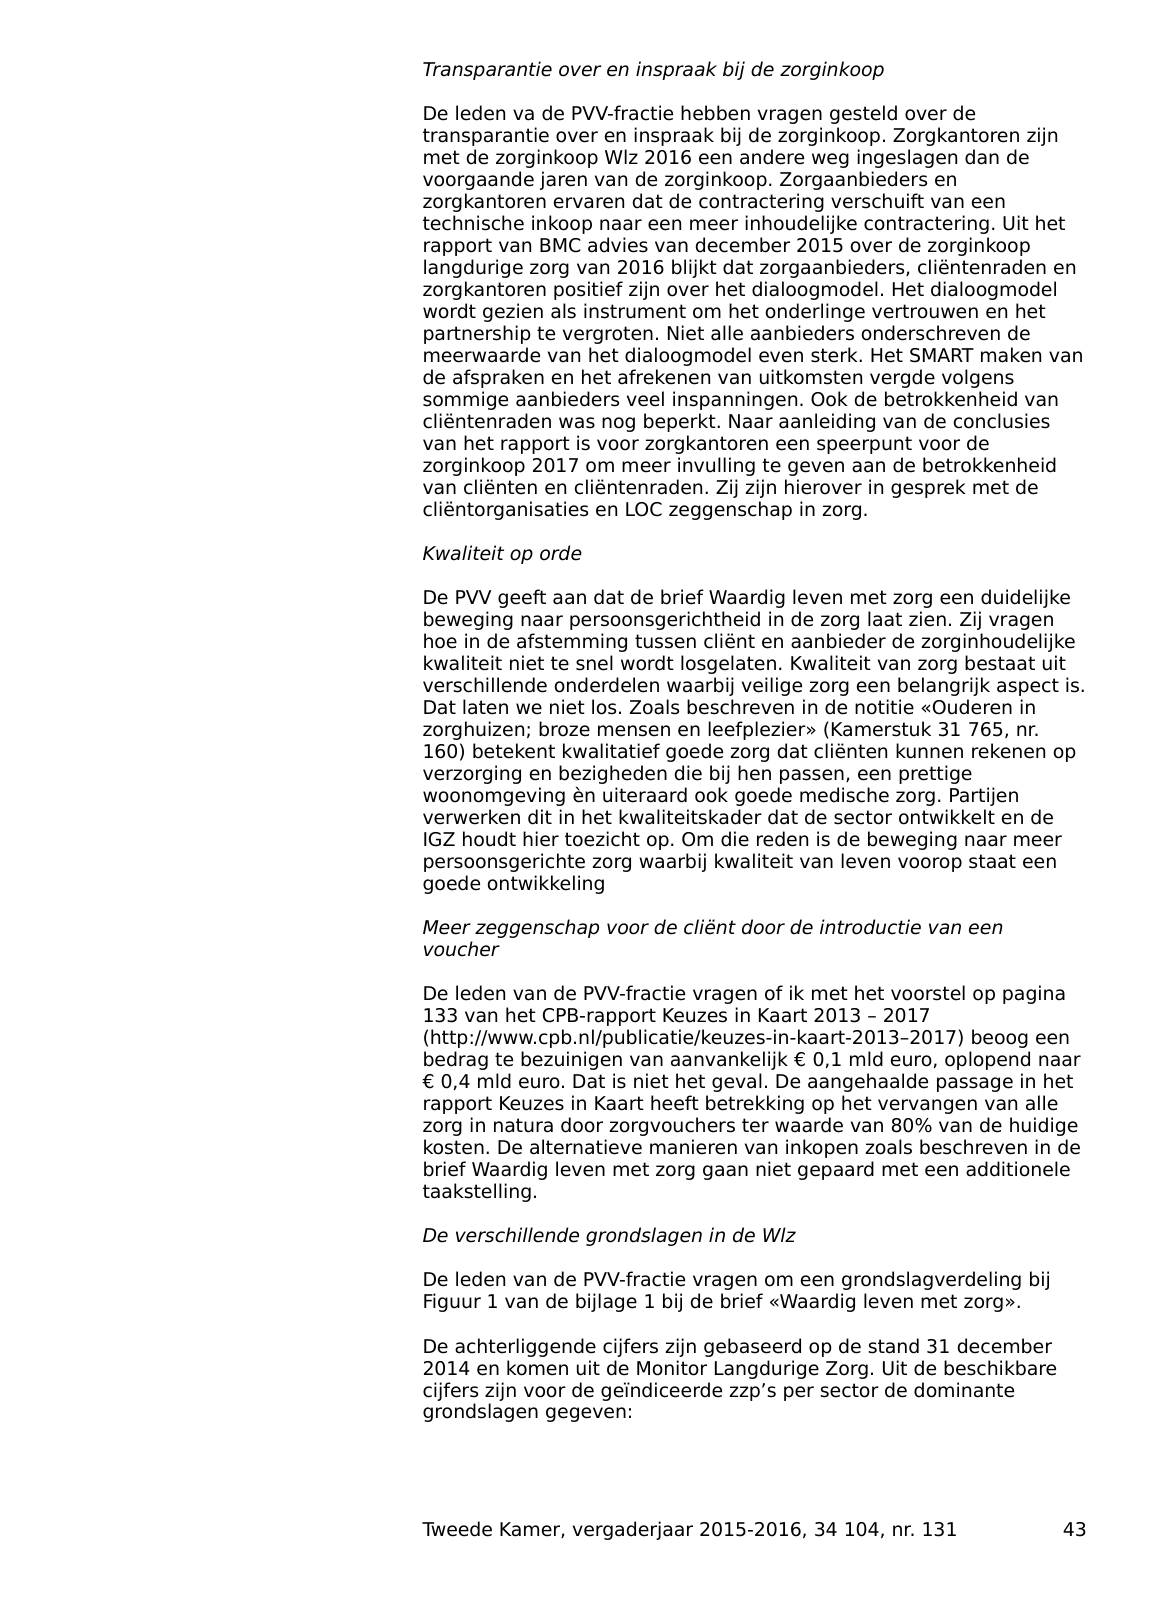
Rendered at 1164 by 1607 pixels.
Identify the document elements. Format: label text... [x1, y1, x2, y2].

subtitle De verschillende grondslagen in de Wlz [422, 1225, 1087, 1247]
text De achterliggende cijfers zijn gebaseerd op de stand 31 december 2014 en komen uit de Monitor Langdurige Zorg. Uit de beschikbare cijfers zijn voor de geïndiceerde zzp’s per sector de dominante grondslagen gegeven: [422, 1336, 1087, 1423]
text De leden van de PVV-fractie vragen of ik met het voorstel op pagina 133 van het CPB-rapport Keuzes in Kaart 2013 – 2017 (http://www.cpb.nl/publicatie/keuzes-in-kaart-2013–2017) beoog een bedrag te bezuinigen van aanvankelijk € 0,1 mld euro, oplopend naar € 0,4 mld euro. Dat is niet het geval. De aangehaalde passage in het rapport Keuzes in Kaart heeft betrekking op het vervangen van alle zorg in natura door zorgvouchers ter waarde van 80% van de huidige kosten. De alternatieve manieren van inkopen zoals beschreven in de brief Waardig leven met zorg gaan niet gepaard met een additionele taakstelling. [422, 983, 1087, 1203]
subtitle Transparantie over en inspraak bij de zorginkoop [422, 59, 1087, 81]
subtitle Kwaliteit op orde [422, 543, 1087, 565]
subtitle Meer zeggenschap voor de cliënt door de introductie van een voucher [422, 917, 1087, 961]
text De PVV geeft aan dat de brief Waardig leven met zorg een duidelijke beweging naar persoonsgerichtheid in de zorg laat zien. Zij vragen hoe in de afstemming tussen cliënt en aanbieder de zorginhoudelijke kwaliteit niet te snel wordt losgelaten. Kwaliteit van zorg bestaat uit verschillende onderdelen waarbij veilige zorg een belangrijk aspect is. Dat laten we niet los. Zoals beschreven in de notitie «Ouderen in zorghuizen; broze mensen en leefplezier» (Kamerstuk 31 765, nr. 160) betekent kwalitatief goede zorg dat cliënten kunnen rekenen op verzorging en bezigheden die bij hen passen, een prettige woonomgeving èn uiteraard ook goede medische zorg. Partijen verwerken dit in het kwaliteitskader dat de sector ontwikkelt en de IGZ houdt hier toezicht op. Om die reden is de beweging naar meer persoonsgerichte zorg waarbij kwaliteit van leven voorop staat een goede ontwikkeling [422, 587, 1087, 895]
text De leden va de PVV-fractie hebben vragen gesteld over de transparantie over en inspraak bij de zorginkoop. Zorgkantoren zijn met de zorginkoop Wlz 2016 een andere weg ingeslagen dan de voorgaande jaren van de zorginkoop. Zorgaanbieders en zorgkantoren ervaren dat de contractering verschuift van een technische inkoop naar een meer inhoudelijke contractering. Uit het rapport van BMC advies van december 2015 over de zorginkoop langdurige zorg van 2016 blijkt dat zorgaanbieders, cliëntenraden en zorgkantoren positief zijn over het dialoogmodel. Het dialoogmodel wordt gezien als instrument om het onderlinge vertrouwen en het partnership te vergroten. Niet alle aanbieders onderschreven de meerwaarde van het dialoogmodel even sterk. Het SMART maken van de afspraken en het afrekenen van uitkomsten vergde volgens sommige aanbieders veel inspanningen. Ook de betrokkenheid van cliëntenraden was nog beperkt. Naar aanleiding van de conclusies van het rapport is voor zorgkantoren een speerpunt voor de zorginkoop 2017 om meer invulling te geven aan de betrokkenheid van cliënten en cliëntenraden. Zij zijn hierover in gesprek met de cliëntorganisaties en LOC zeggenschap in zorg. [422, 103, 1087, 521]
text De leden van de PVV-fractie vragen om een grondslagverdeling bij Figuur 1 van de bijlage 1 bij de brief «Waardig leven met zorg». [422, 1269, 1087, 1313]
